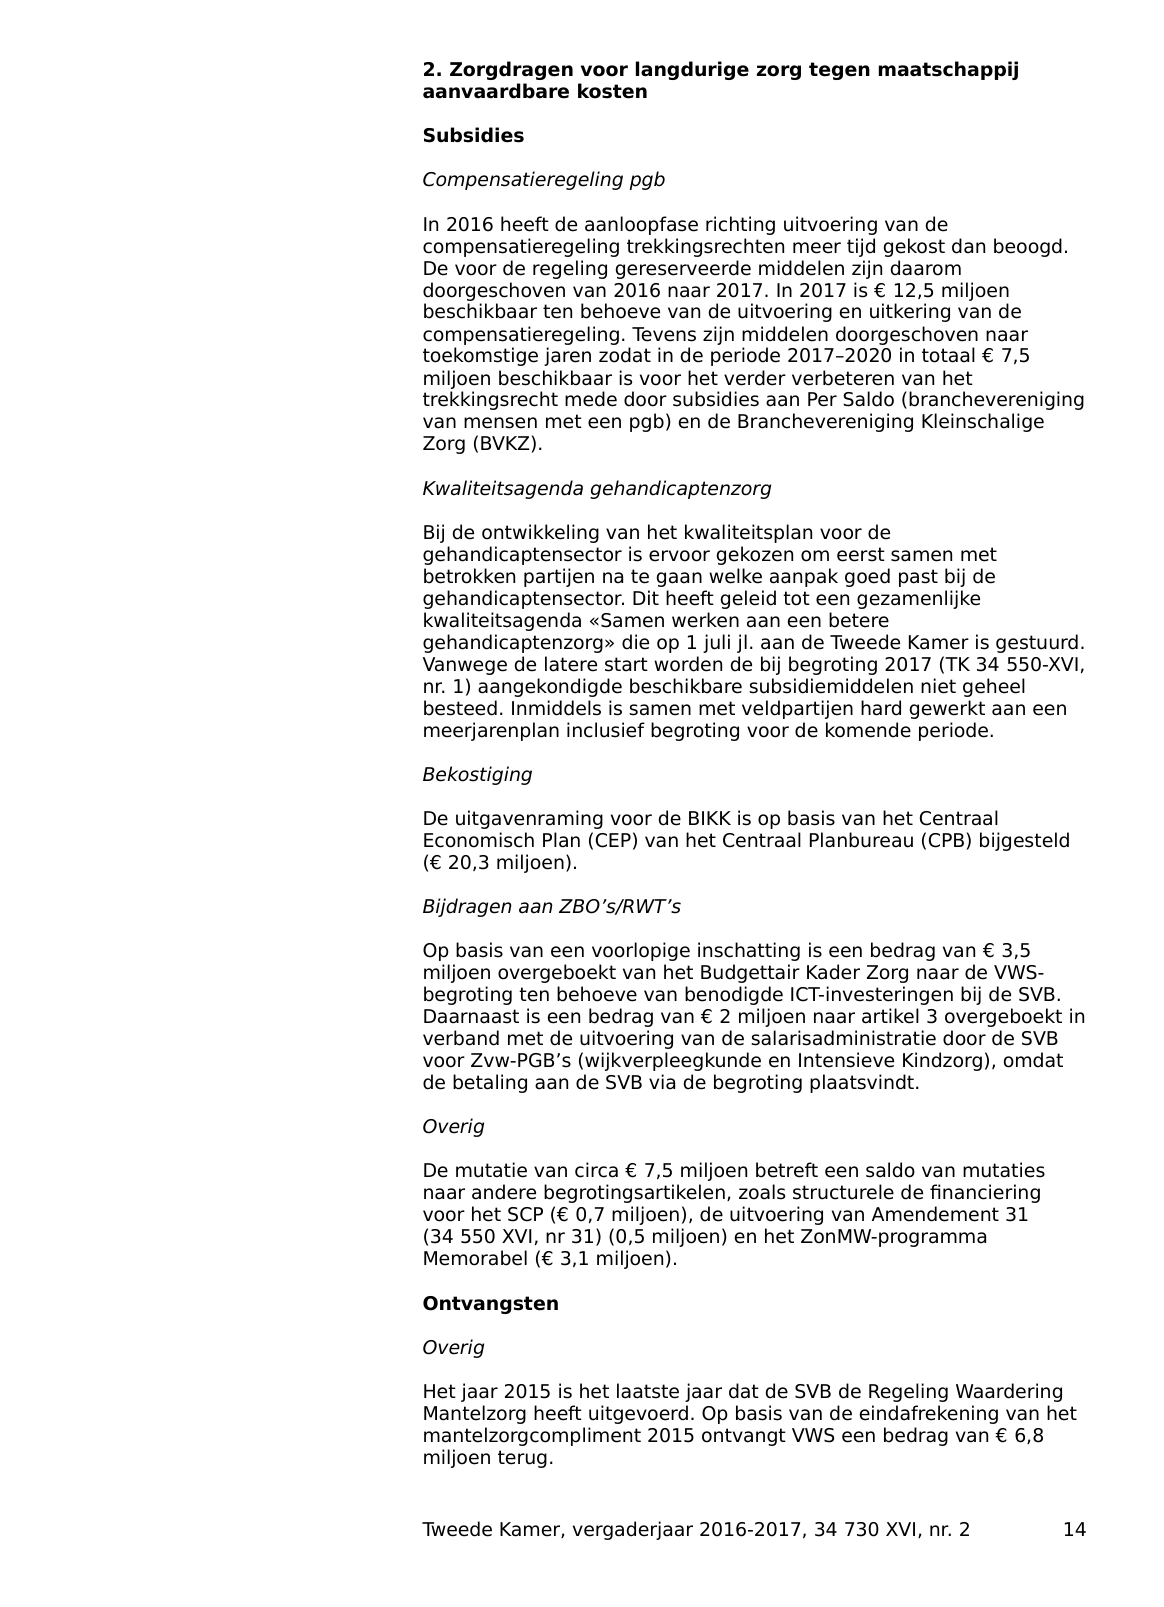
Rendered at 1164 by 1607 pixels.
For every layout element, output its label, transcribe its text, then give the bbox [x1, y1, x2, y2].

text Het jaar 2015 is het laatste jaar dat de SVB de Regeling Waardering Mantelzorg heeft uitgevoerd. Op basis van de eindafrekening van het mantelzorgcompliment 2015 ontvangt VWS een bedrag van € 6,8 miljoen terug. [422, 1381, 1087, 1469]
text De uitgavenraming voor de BIKK is op basis van het Centraal Economisch Plan (CEP) van het Centraal Planbureau (CPB) bijgesteld (€ 20,3 miljoen). [422, 808, 1087, 874]
subtitle Subsidies [422, 125, 1087, 147]
subtitle Kwaliteitsagenda gehandicaptenzorg [422, 477, 1087, 499]
subtitle Bijdragen aan ZBO’s/RWT’s [422, 896, 1087, 918]
subtitle Ontvangsten [422, 1292, 1087, 1314]
subtitle Overig [422, 1116, 1087, 1138]
text Op basis van een voorlopige inschatting is een bedrag van € 3,5 miljoen overgeboekt van het Budgettair Kader Zorg naar de VWS-begroting ten behoeve van benodigde ICT-investeringen bij de SVB. Daarnaast is een bedrag van € 2 miljoen naar artikel 3 overgeboekt in verband met de uitvoering van de salarisadministratie door de SVB voor Zvw-PGB’s (wijkverpleegkunde en Intensieve Kindzorg), omdat de betaling aan de SVB via de begroting plaatsvindt. [422, 940, 1087, 1094]
subtitle 2. Zorgdragen voor langdurige zorg tegen maatschappij aanvaardbare kosten [422, 59, 1087, 103]
subtitle Overig [422, 1337, 1087, 1358]
subtitle Bekostiging [422, 764, 1087, 786]
text Bij de ontwikkeling van het kwaliteitsplan voor de gehandicaptensector is ervoor gekozen om eerst samen met betrokken partijen na te gaan welke aanpak goed past bij de gehandicaptensector. Dit heeft geleid tot een gezamenlijke kwaliteitsagenda «Samen werken aan een betere gehandicaptenzorg» die op 1 juli jl. aan de Tweede Kamer is gestuurd. Vanwege de latere start worden de bij begroting 2017 (TK 34 550-XVI, nr. 1) aangekondigde beschikbare subsidiemiddelen niet geheel besteed. Inmiddels is samen met veldpartijen hard gewerkt aan een meerjarenplan inclusief begroting voor de komende periode. [422, 522, 1087, 741]
text De mutatie van circa € 7,5 miljoen betreft een saldo van mutaties naar andere begrotingsartikelen, zoals structurele de financiering voor het SCP (€ 0,7 miljoen), de uitvoering van Amendement 31 (34 550 XVI, nr 31) (0,5 miljoen) en het ZonMW-programma Memorabel (€ 3,1 miljoen). [422, 1160, 1087, 1270]
subtitle Compensatieregeling pgb [422, 169, 1087, 191]
text In 2016 heeft de aanloopfase richting uitvoering van de compensatieregeling trekkingsrechten meer tijd gekost dan beoogd. De voor de regeling gereserveerde middelen zijn daarom doorgeschoven van 2016 naar 2017. In 2017 is € 12,5 miljoen beschikbaar ten behoeve van de uitvoering en uitkering van de compensatieregeling. Tevens zijn middelen doorgeschoven naar toekomstige jaren zodat in de periode 2017–2020 in totaal € 7,5 miljoen beschikbaar is voor het verder verbeteren van het trekkingsrecht mede door subsidies aan Per Saldo (branchevereniging van mensen met een pgb) en de Branchevereniging Kleinschalige Zorg (BVKZ). [422, 213, 1087, 455]
